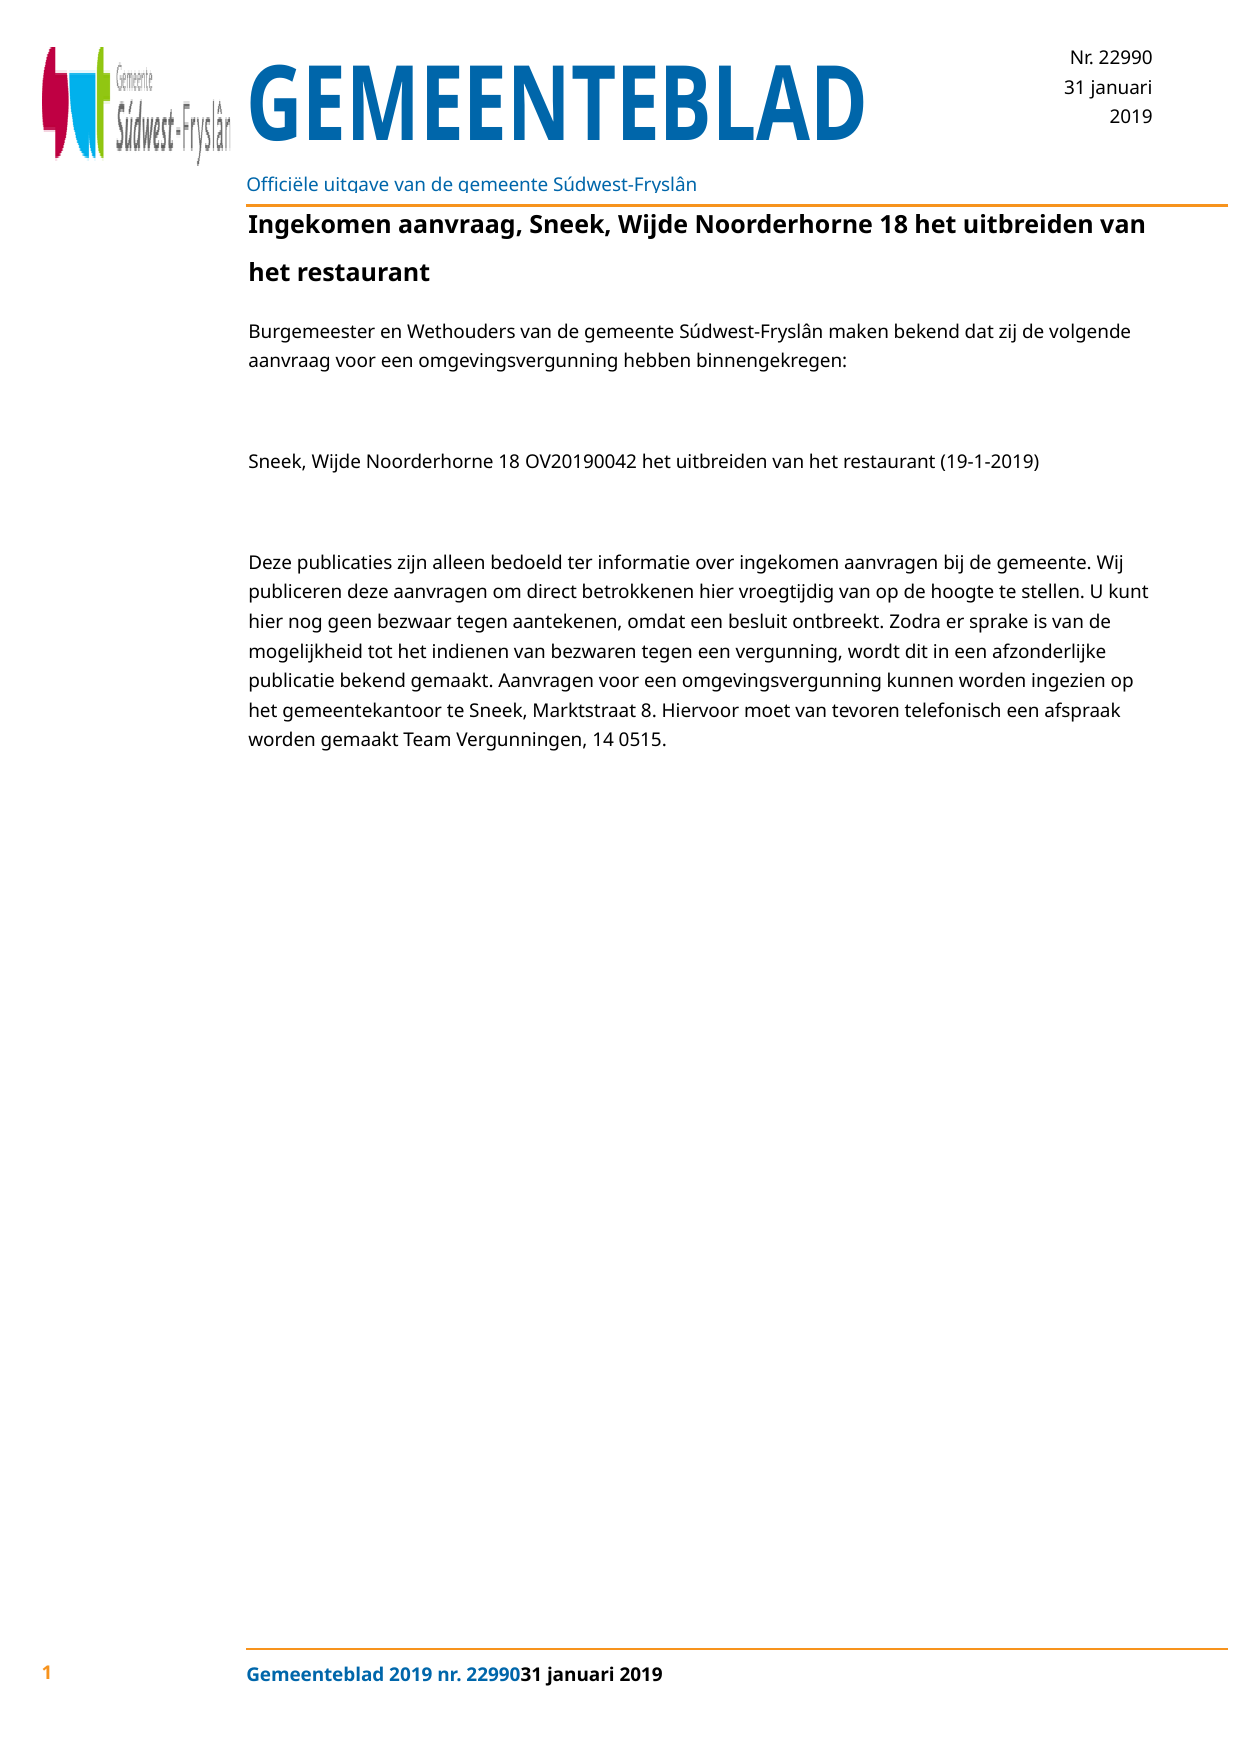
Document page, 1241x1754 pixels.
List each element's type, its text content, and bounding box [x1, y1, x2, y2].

text Deze publicaties zijn alleen bedoeld ter informatie over ingekomen aanvragen bij de gemeente. Wij publiceren deze aanvragen om direct betrokkenen hier vroegtijdig van op de hoogte te stellen. U kunt hier nog geen bezwaar tegen aantekenen, omdat een besluit ontbreekt. Zodra er sprake is van de mogelijkheid tot het indienen van bezwaren tegen een vergunning, wordt dit in een afzonderlijke publicatie bekend gemaakt. Aanvragen voor een omgevingsvergunning kunnen worden ingezien op het gemeentekantoor te Sneek, Marktstraat 8. Hiervoor moet van tevoren telefonisch een afspraak worden gemaakt Team Vergunningen, 14 0515. [248, 549, 1152, 752]
text Ingekomen aanvraag, Sneek, Wijde Noorderhorne 18 het uitbreiden van het restaurant [248, 207, 1152, 288]
text Sneek, Wijde Noorderhorne 18 OV20190042 het uitbreiden van het restaurant (19-1-2019) [248, 448, 1152, 474]
text Burgemeester en Wethouders van de gemeente Súdwest-Fryslân maken bekend dat zij de volgende aanvraag voor een omgevingsvergunning hebben binnengekregen: [248, 318, 1152, 373]
picture [41, 47, 231, 172]
